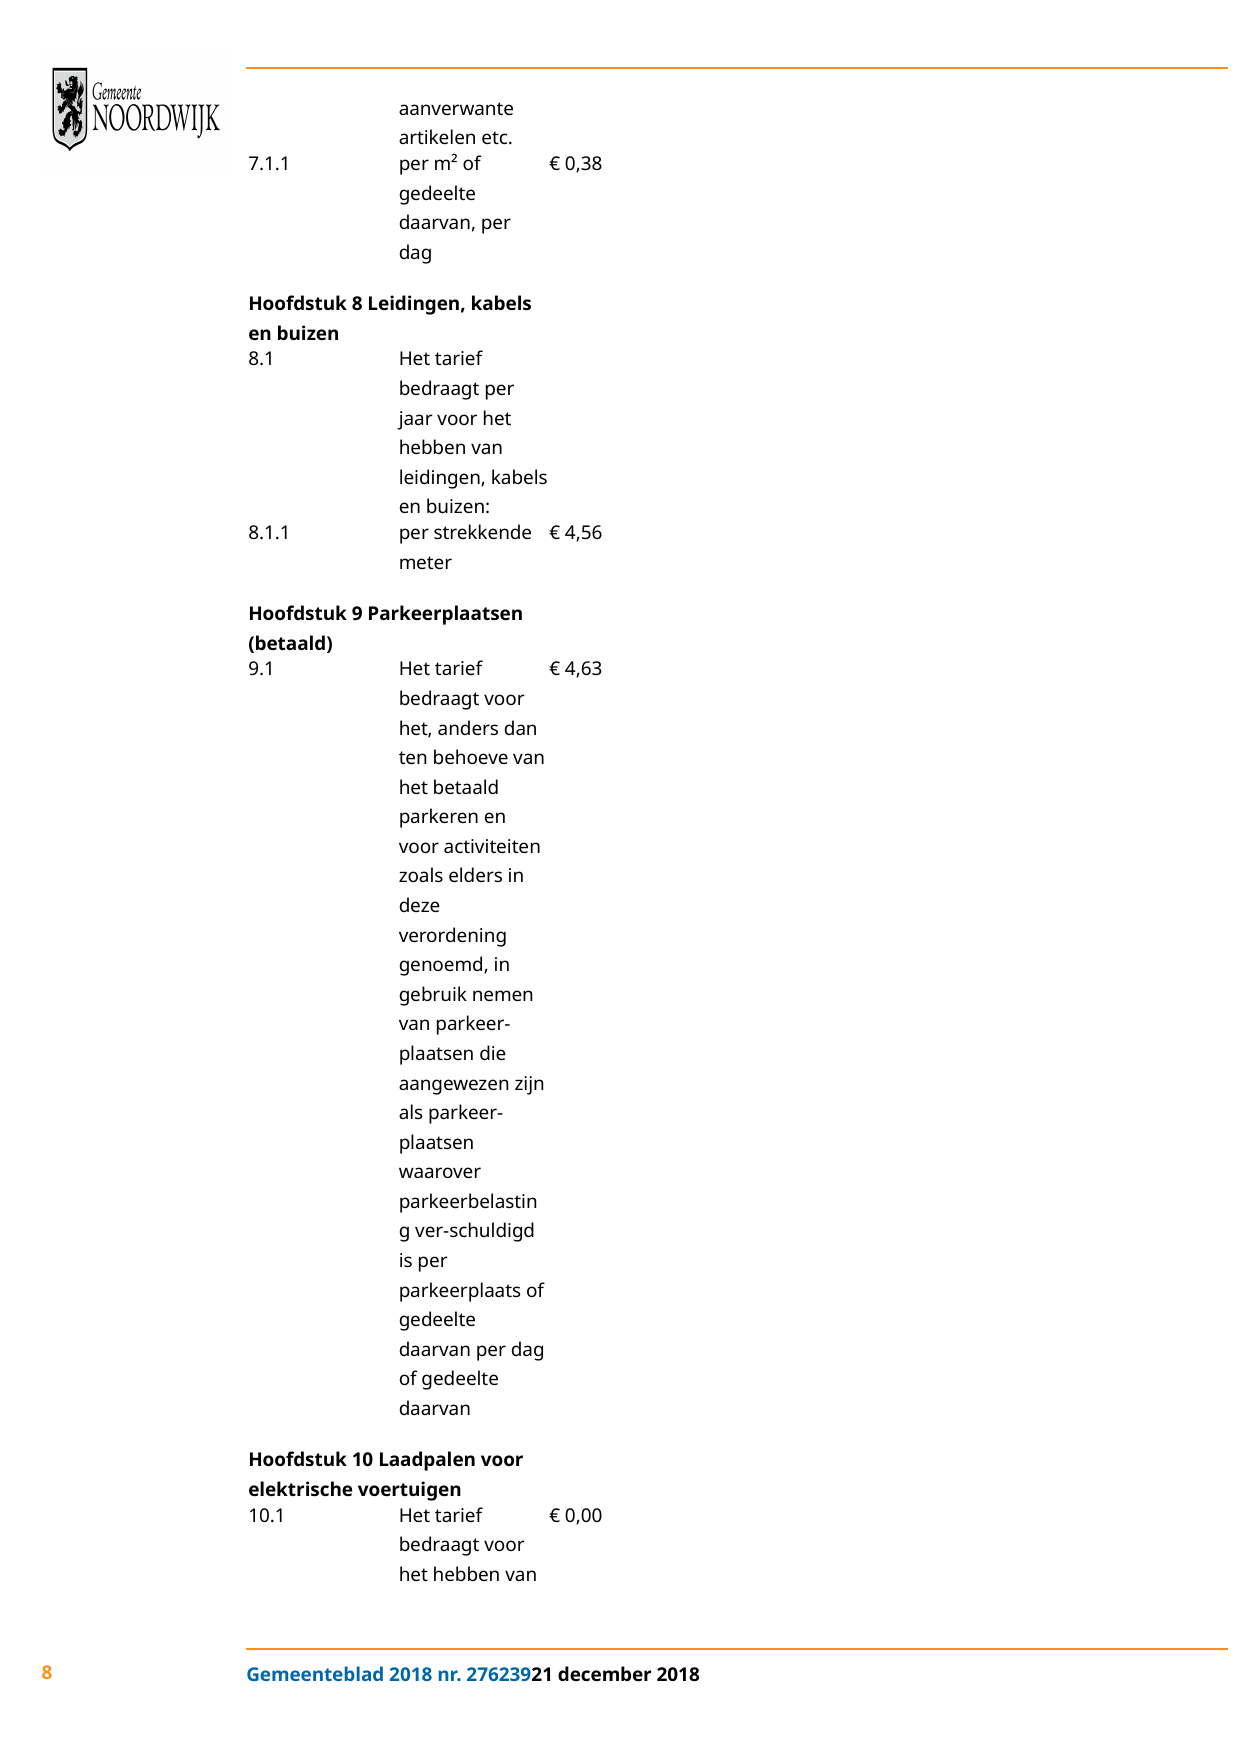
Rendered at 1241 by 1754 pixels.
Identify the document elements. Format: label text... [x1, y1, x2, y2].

table_cell [248, 265, 398, 290]
table_cell [850, 519, 1001, 574]
table_cell [700, 1447, 850, 1502]
table_cell [1001, 95, 1152, 150]
table_cell [850, 575, 1001, 600]
table_cell € 4,56 [549, 519, 700, 574]
table_cell [700, 600, 850, 656]
table_cell [700, 265, 850, 290]
table_cell [399, 1421, 549, 1447]
table_cell [700, 1502, 850, 1587]
table_cell [248, 1421, 398, 1447]
table_cell [1001, 1447, 1152, 1502]
table_cell € 0,00 [549, 1502, 700, 1587]
table_cell [700, 346, 850, 519]
table_cell [549, 290, 700, 346]
table_cell [700, 150, 850, 264]
table_cell [700, 1421, 850, 1447]
table_cell [850, 290, 1001, 346]
table_cell 7.1.1 [248, 150, 398, 264]
table_cell [1001, 150, 1152, 264]
table_cell aanverwante artikelen etc. [399, 95, 549, 150]
table_cell per strekkende meter [399, 519, 549, 574]
table_cell 10.1 [248, 1502, 398, 1587]
table_cell [248, 575, 398, 600]
table_cell [1001, 656, 1152, 1421]
table_cell [850, 1447, 1001, 1502]
table_cell [549, 1421, 700, 1447]
table_cell [549, 575, 700, 600]
table_cell 8.1 [248, 346, 398, 519]
table_cell [700, 656, 850, 1421]
table_cell [1001, 1502, 1152, 1587]
table_cell per m² of gedeelte daarvan, per dag [399, 150, 549, 264]
table_cell [549, 265, 700, 290]
table_cell € 4,63 [549, 656, 700, 1421]
table_cell [1001, 1421, 1152, 1447]
table_cell [1001, 290, 1152, 346]
table_cell Het tarief bedraagt per jaar voor het hebben van leidingen, kabels en buizen: [399, 346, 549, 519]
table_cell [549, 600, 700, 656]
table_cell [549, 346, 700, 519]
table_cell € 0,38 [549, 150, 700, 264]
table_cell [1001, 346, 1152, 519]
table_cell [1001, 575, 1152, 600]
table_cell [700, 575, 850, 600]
table_cell Het tarief bedraagt voor het hebben van [399, 1502, 549, 1587]
table_cell [850, 600, 1001, 656]
table_cell [399, 575, 549, 600]
table_cell [850, 265, 1001, 290]
table_cell [700, 519, 850, 574]
table_cell 8.1.1 [248, 519, 398, 574]
table_cell [700, 95, 850, 150]
table_cell 9.1 [248, 656, 398, 1421]
table_cell [248, 95, 398, 150]
table_cell [700, 290, 850, 346]
table_cell [850, 95, 1001, 150]
table_cell Hoofdstuk 10 Laadpalen voor elektrische voertuigen [248, 1447, 549, 1502]
table_cell [850, 656, 1001, 1421]
table_cell [549, 95, 700, 150]
table_cell [850, 1421, 1001, 1447]
table_cell [1001, 600, 1152, 656]
table_cell [1001, 519, 1152, 574]
table_cell [850, 150, 1001, 264]
table_cell [549, 1447, 700, 1502]
table_cell Hoofdstuk 9 Parkeerplaatsen (betaald) [248, 600, 549, 656]
table_cell [850, 346, 1001, 519]
table_cell [399, 265, 549, 290]
table_cell Het tarief bedraagt voor het, anders dan ten behoeve van het betaald parkeren en voor activiteiten zoals elders in deze verordening genoemd, in gebruik nemen van parkeer- plaatsen die aangewezen zijn als parkeer- plaatsen waarover parkeerbelasting ver-schuldigd is per parkeerplaats of gedeelte daarvan per dag of gedeelte daarvan [399, 656, 549, 1421]
table_cell [1001, 265, 1152, 290]
table_cell [850, 1502, 1001, 1587]
table_cell Hoofdstuk 8 Leidingen, kabels en buizen [248, 290, 549, 346]
picture [41, 47, 231, 172]
